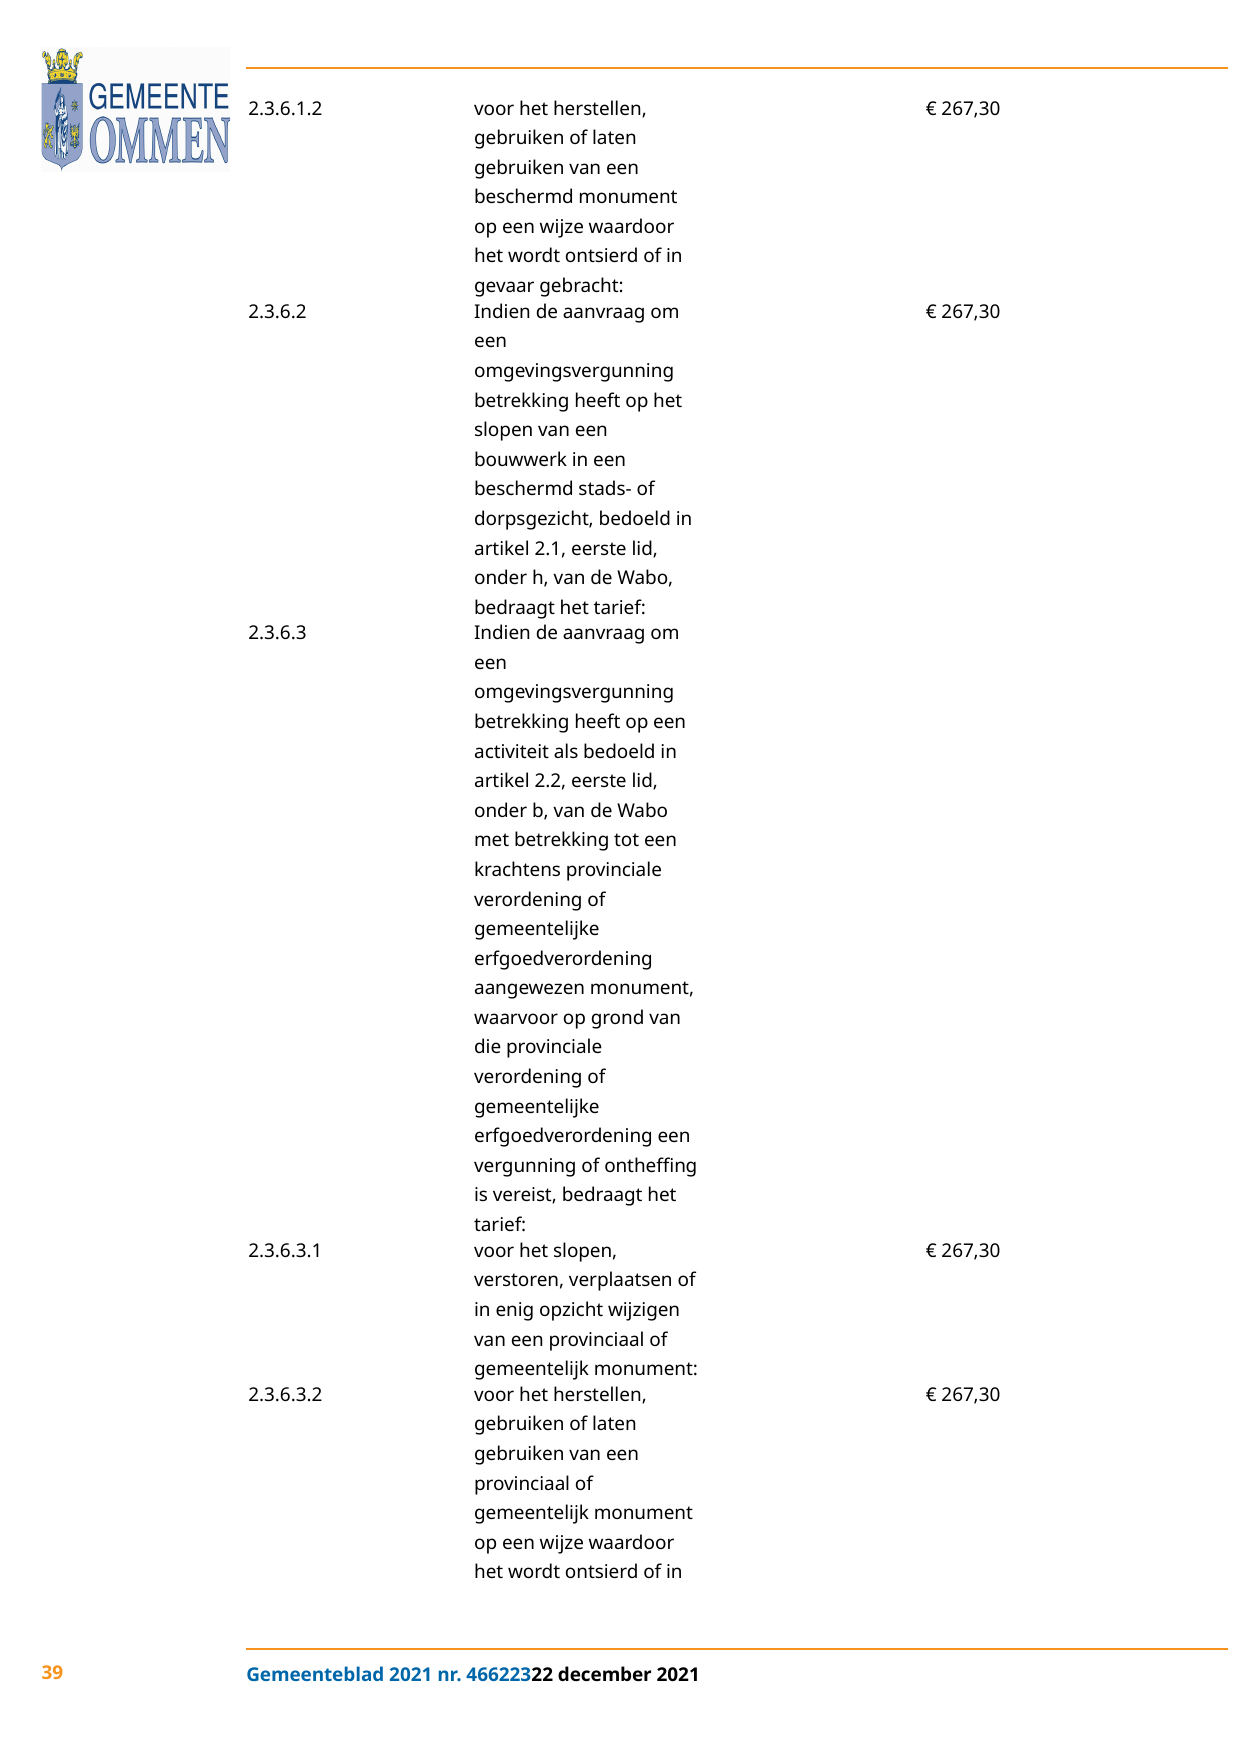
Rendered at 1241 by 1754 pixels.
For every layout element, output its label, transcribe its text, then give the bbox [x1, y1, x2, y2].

table_cell 2.3.6.3.1 [248, 1237, 474, 1381]
table_cell Indien de aanvraag om een omgevingsvergunning betrekking heeft op het slopen van een bouwwerk in een beschermd stads- of dorpsgezicht, bedoeld in artikel 2.1, eerste lid, onder h, van de Wabo, bedraagt het tarief: [474, 298, 700, 619]
table_cell [926, 620, 1152, 1237]
table_cell 2.3.6.3 [248, 620, 474, 1237]
table_cell [700, 298, 926, 619]
table_cell € 267,30 [926, 1381, 1152, 1584]
table_cell voor het slopen, verstoren, verplaatsen of in enig opzicht wijzigen van een provinciaal of gemeentelijk monument: [474, 1237, 700, 1381]
table_cell [700, 620, 926, 1237]
table_cell [700, 95, 926, 298]
table_cell [700, 1381, 926, 1584]
table_cell € 267,30 [926, 1237, 1152, 1381]
table_cell 2.3.6.1.2 [248, 95, 474, 298]
table_cell Indien de aanvraag om een omgevingsvergunning betrekking heeft op een activiteit als bedoeld in artikel 2.2, eerste lid, onder b, van de Wabo met betrekking tot een krachtens provinciale verordening of gemeentelijke erfgoedverordening aangewezen monument, waarvoor op grond van die provinciale verordening of gemeentelijke erfgoedverordening een vergunning of ontheffing is vereist, bedraagt het tarief: [474, 620, 700, 1237]
picture [41, 47, 231, 172]
table_cell 2.3.6.2 [248, 298, 474, 619]
table_cell 2.3.6.3.2 [248, 1381, 474, 1584]
table_cell € 267,30 [926, 95, 1152, 298]
table_cell € 267,30 [926, 298, 1152, 619]
table_cell [700, 1237, 926, 1381]
table_cell voor het herstellen, gebruiken of laten gebruiken van een provinciaal of gemeentelijk monument op een wijze waardoor het wordt ontsierd of in [474, 1381, 700, 1584]
table_cell voor het herstellen, gebruiken of laten gebruiken van een beschermd monument op een wijze waardoor het wordt ontsierd of in gevaar gebracht: [474, 95, 700, 298]
